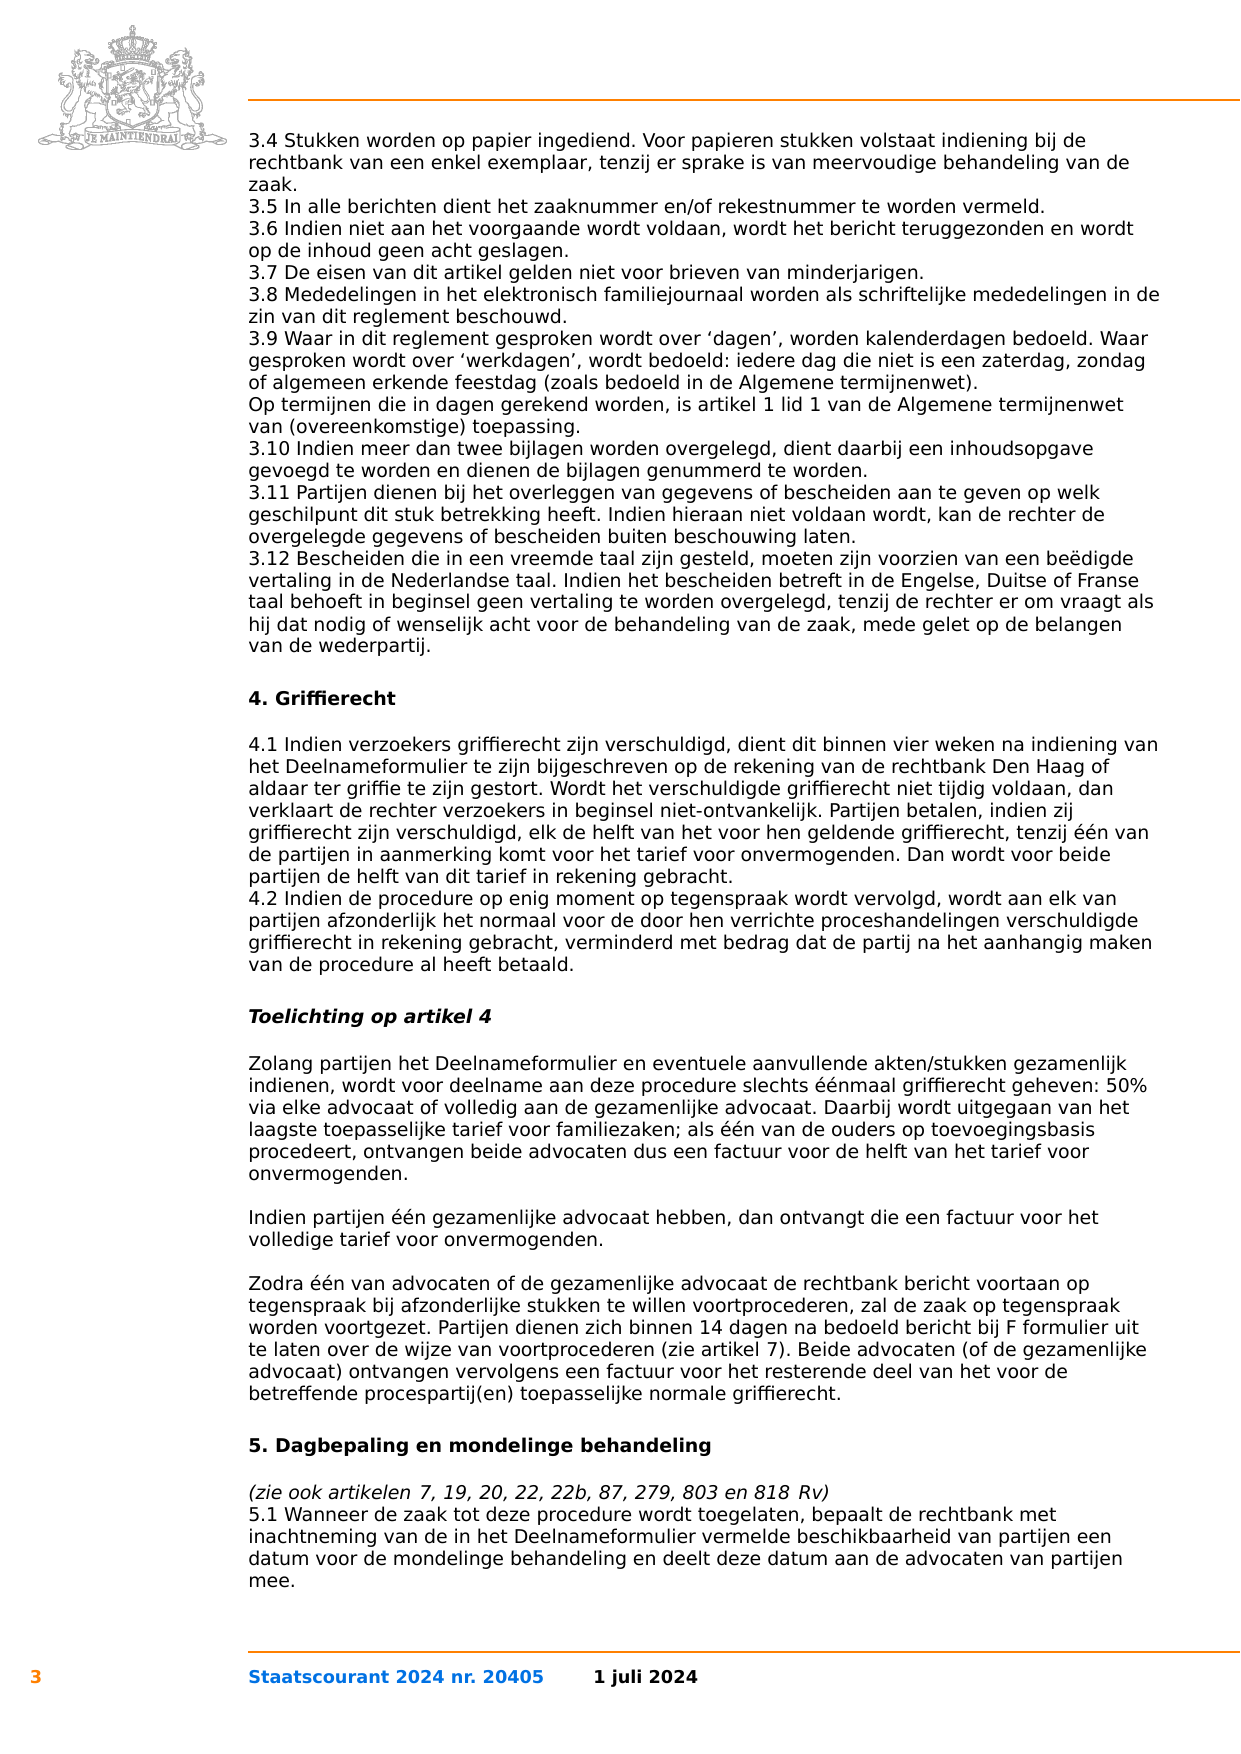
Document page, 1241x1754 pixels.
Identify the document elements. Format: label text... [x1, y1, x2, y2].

text 3.11 Partijen dienen bij het overleggen van gegevens of bescheiden aan te geven op welk geschilpunt dit stuk betrekking heeft. Indien hieraan niet voldaan wordt, kan de rechter de overgelegde gegevens of bescheiden buiten beschouwing laten. [248, 482, 1163, 547]
text 3.12 Bescheiden die in een vreemde taal zijn gesteld, moeten zijn voorzien van een beëdigde vertaling in de Nederlandse taal. Indien het bescheiden betreft in de Engelse, Duitse of Franse taal behoeft in beginsel geen vertaling te worden overgelegd, tenzij de rechter er om vraagt als hij dat nodig of wenselijk acht voor de behandeling van de zaak, mede gelet op de belangen van de wederpartij. [248, 547, 1163, 657]
text 3.9 Waar in dit reglement gesproken wordt over ‘dagen’, worden kalenderdagen bedoeld. Waar gesproken wordt over ‘werkdagen’, wordt bedoeld: iedere dag die niet is een zaterdag, zondag of algemeen erkende feestdag (zoals bedoeld in de Algemene termijnenwet). [248, 328, 1163, 394]
text 3.5 In alle berichten dient het zaaknummer en/of rekestnummer te worden vermeld. [248, 196, 1163, 218]
text 5.1 Wanneer de zaak tot deze procedure wordt toegelaten, bepaalt de rechtbank met inachtneming van de in het Deelnameformulier vermelde beschikbaarheid van partijen een datum voor de mondelinge behandeling en deelt deze datum aan de advocaten van partijen mee. [248, 1503, 1163, 1591]
text 3.4 Stukken worden op papier ingediend. Voor papieren stukken volstaat indiening bij de rechtbank van een enkel exemplaar, tenzij er sprake is van meervoudige behandeling van de zaak. [248, 130, 1163, 196]
subtitle Toelichting op artikel 4 [248, 1006, 1163, 1028]
text Op termijnen die in dagen gerekend worden, is artikel 1 lid 1 van de Algemene termijnenwet van (overeenkomstige) toepassing. [248, 394, 1163, 438]
text 3.10 Indien meer dan twee bijlagen worden overgelegd, dient daarbij een inhoudsopgave gevoegd te worden en dienen de bijlagen genummerd te worden. [248, 438, 1163, 482]
text 3.7 De eisen van dit artikel gelden niet voor brieven van minderjarigen. [248, 262, 1163, 284]
text Zodra één van advocaten of de gezamenlijke advocaat de rechtbank bericht voortaan op tegenspraak bij afzonderlijke stukken te willen voortprocederen, zal de zaak op tegenspraak worden voortgezet. Partijen dienen zich binnen 14 dagen na bedoeld bericht bij F formulier uit te laten over de wijze van voortprocederen (zie artikel 7). Beide advocaten (of de gezamenlijke advocaat) ontvangen vervolgens een factuur voor het resterende deel van het voor de betreffende procespartij(en) toepasselijke normale griffierecht. [248, 1273, 1163, 1404]
text (zie ook artikelen 7, 19, 20, 22, 22b, 87, 279, 803 en 818 Rv) [248, 1482, 1163, 1503]
text 4.2 Indien de procedure op enig moment op tegenspraak wordt vervolgd, wordt aan elk van partijen afzonderlijk het normaal voor de door hen verrichte proceshandelingen verschuldigde griffierecht in rekening gebracht, verminderd met bedrag dat de partij na het aanhangig maken van de procedure al heeft betaald. [248, 888, 1163, 976]
text Zolang partijen het Deelnameformulier en eventuele aanvullende akten/stukken gezamenlijk indienen, wordt voor deelname aan deze procedure slechts éénmaal griffierecht geheven: 50% via elke advocaat of volledig aan de gezamenlijke advocaat. Daarbij wordt uitgegaan van het laagste toepasselijke tarief voor familiezaken; als één van de ouders op toevoegingsbasis procedeert, ontvangen beide advocaten dus een factuur voor de helft van het tarief voor onvermogenden. [248, 1053, 1163, 1185]
text 3.8 Mededelingen in het elektronisch familiejournaal worden als schriftelijke mededelingen in de zin van dit reglement beschouwd. [248, 284, 1163, 328]
text 4.1 Indien verzoekers griffierecht zijn verschuldigd, dient dit binnen vier weken na indiening van het Deelnameformulier te zijn bijgeschreven op de rekening van de rechtbank Den Haag of aldaar ter griffie te zijn gestort. Wordt het verschuldigde griffierecht niet tijdig voldaan, dan verklaart de rechter verzoekers in beginsel niet-ontvankelijk. Partijen betalen, indien zij griffierecht zijn verschuldigd, elk de helft van het voor hen geldende griffierecht, tenzij één van de partijen in aanmerking komt voor het tarief voor onvermogenden. Dan wordt voor beide partijen de helft van dit tarief in rekening gebracht. [248, 734, 1163, 888]
text Indien partijen één gezamenlijke advocaat hebben, dan ontvangt die een factuur voor het volledige tarief voor onvermogenden. [248, 1207, 1163, 1251]
subtitle 4. Griffierecht [248, 687, 1163, 709]
picture [38, 25, 227, 150]
text 3.6 Indien niet aan het voorgaande wordt voldaan, wordt het bericht teruggezonden en wordt op de inhoud geen acht geslagen. [248, 218, 1163, 262]
subtitle 5. Dagbepaling en mondelinge behandeling [248, 1434, 1163, 1457]
